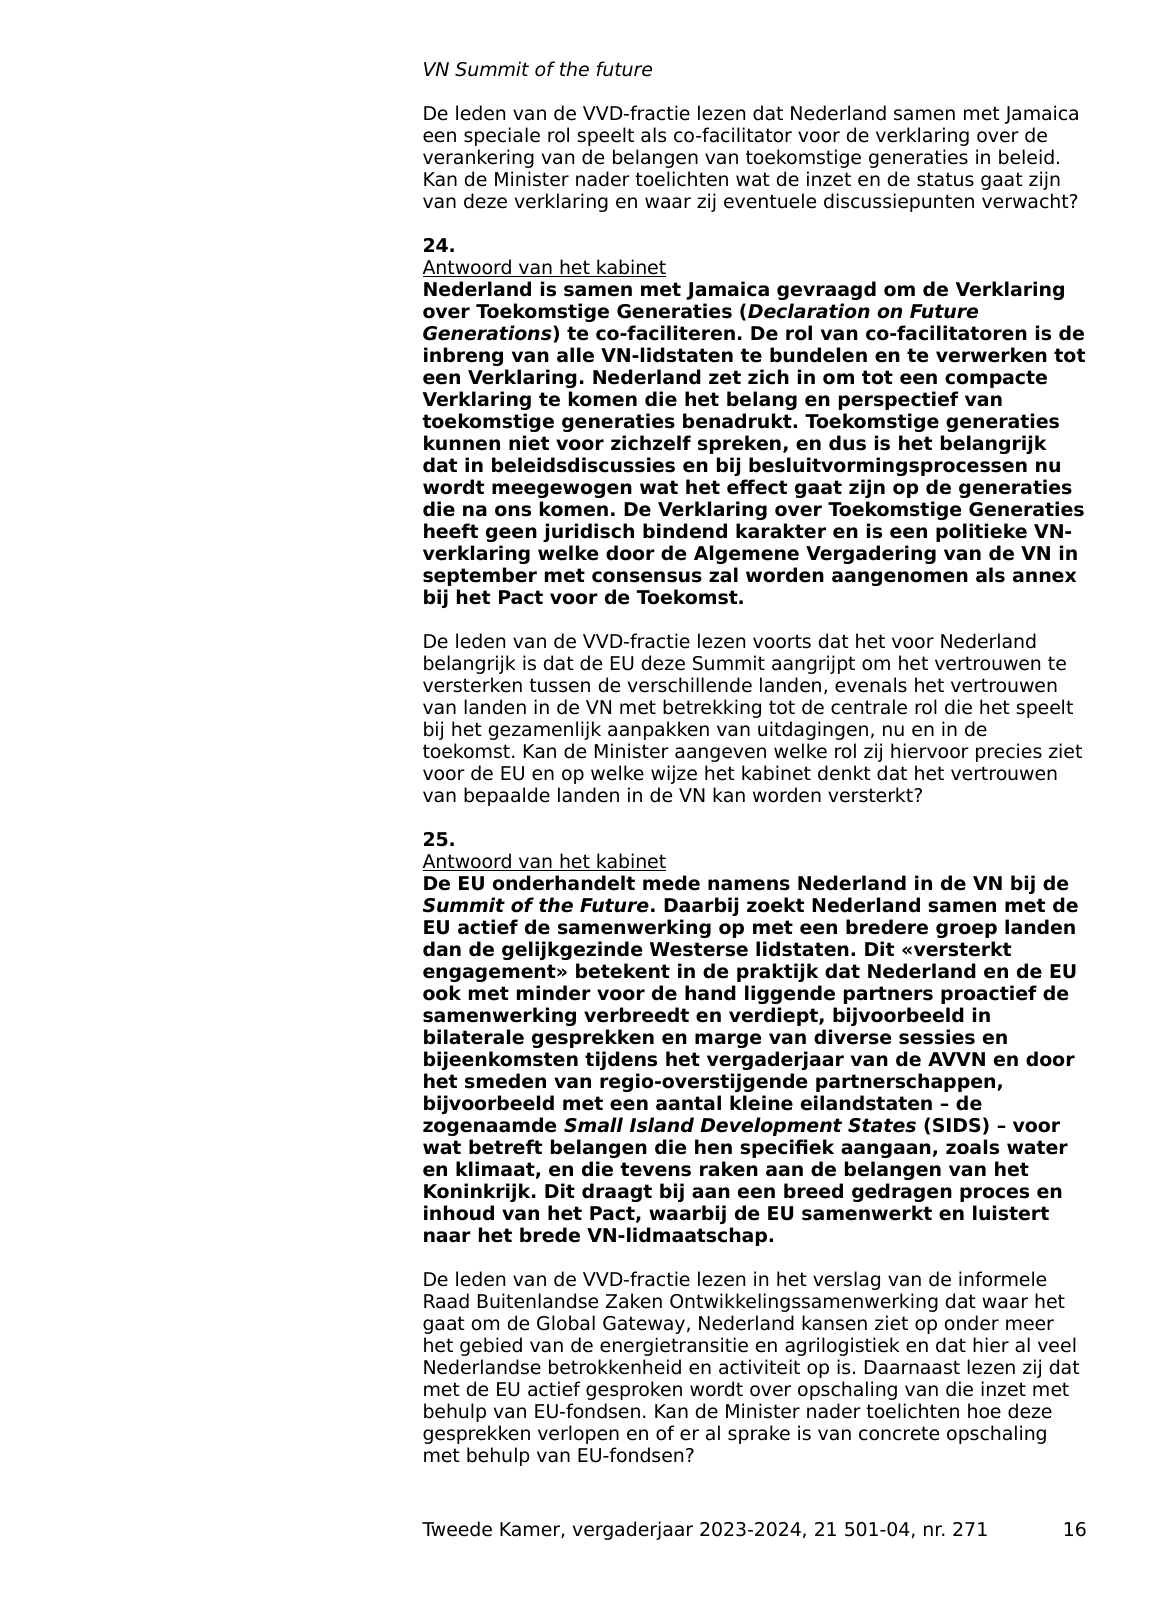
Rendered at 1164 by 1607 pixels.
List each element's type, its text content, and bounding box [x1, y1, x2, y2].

text De leden van de VVD-fractie lezen voorts dat het voor Nederland belangrijk is dat de EU deze Summit aangrijpt om het vertrouwen te versterken tussen de verschillende landen, evenals het vertrouwen van landen in de VN met betrekking tot de centrale rol die het speelt bij het gezamenlijk aanpakken van uitdagingen, nu en in de toekomst. Kan de Minister aangeven welke rol zij hiervoor precies ziet voor de EU en op welke wijze het kabinet denkt dat het vertrouwen van bepaalde landen in de VN kan worden versterkt? [422, 631, 1087, 807]
text De leden van de VVD-fractie lezen in het verslag van de informele Raad Buitenlandse Zaken Ontwikkelingssamenwerking dat waar het gaat om de Global Gateway, Nederland kansen ziet op onder meer het gebied van de energietransitie en agrilogistiek en dat hier al veel Nederlandse betrokkenheid en activiteit op is. Daarnaast lezen zij dat met de EU actief gesproken wordt over opschaling van die inzet met behulp van EU-fondsen. Kan de Minister nader toelichten hoe deze gesprekken verlopen en of er al sprake is van concrete opschaling met behulp van EU-fondsen? [422, 1269, 1087, 1467]
text Antwoord van het kabinet [422, 851, 1087, 873]
text De EU onderhandelt mede namens Nederland in de VN bij de Summit of the Future. Daarbij zoekt Nederland samen met de EU actief de samenwerking op met een bredere groep landen dan de gelijkgezinde Westerse lidstaten. Dit «versterkt engagement» betekent in de praktijk dat Nederland en de EU ook met minder voor de hand liggende partners proactief de samenwerking verbreedt en verdiept, bijvoorbeeld in bilaterale gesprekken en marge van diverse sessies en bijeenkomsten tijdens het vergaderjaar van de AVVN en door het smeden van regio-overstijgende partnerschappen, bijvoorbeeld met een aantal kleine eilandstaten – de zogenaamde Small Island Development States (SIDS) – voor wat betreft belangen die hen specifiek aangaan, zoals water en klimaat, en die tevens raken aan de belangen van het Koninkrijk. Dit draagt bij aan een breed gedragen proces en inhoud van het Pact, waarbij de EU samenwerkt en luistert naar het brede VN-lidmaatschap. [422, 873, 1087, 1247]
text Nederland is samen met Jamaica gevraagd om de Verklaring over Toekomstige Generaties (Declaration on Future Generations) te co-faciliteren. De rol van co-facilitatoren is de inbreng van alle VN-lidstaten te bundelen en te verwerken tot een Verklaring. Nederland zet zich in om tot een compacte Verklaring te komen die het belang en perspectief van toekomstige generaties benadrukt. Toekomstige generaties kunnen niet voor zichzelf spreken, en dus is het belangrijk dat in beleidsdiscussies en bij besluitvormingsprocessen nu wordt meegewogen wat het effect gaat zijn op de generaties die na ons komen. De Verklaring over Toekomstige Generaties heeft geen juridisch bindend karakter en is een politieke VN-verklaring welke door de Algemene Vergadering van de VN in september met consensus zal worden aangenomen als annex bij het Pact voor de Toekomst. [422, 279, 1087, 609]
text 25. [422, 829, 1087, 851]
subtitle VN Summit of the future [422, 59, 1087, 81]
text 24. [422, 235, 1087, 257]
text De leden van de VVD-fractie lezen dat Nederland samen met Jamaica een speciale rol speelt als co-facilitator voor de verklaring over de verankering van de belangen van toekomstige generaties in beleid. Kan de Minister nader toelichten wat de inzet en de status gaat zijn van deze verklaring en waar zij eventuele discussiepunten verwacht? [422, 103, 1087, 213]
text Antwoord van het kabinet [422, 257, 1087, 279]
